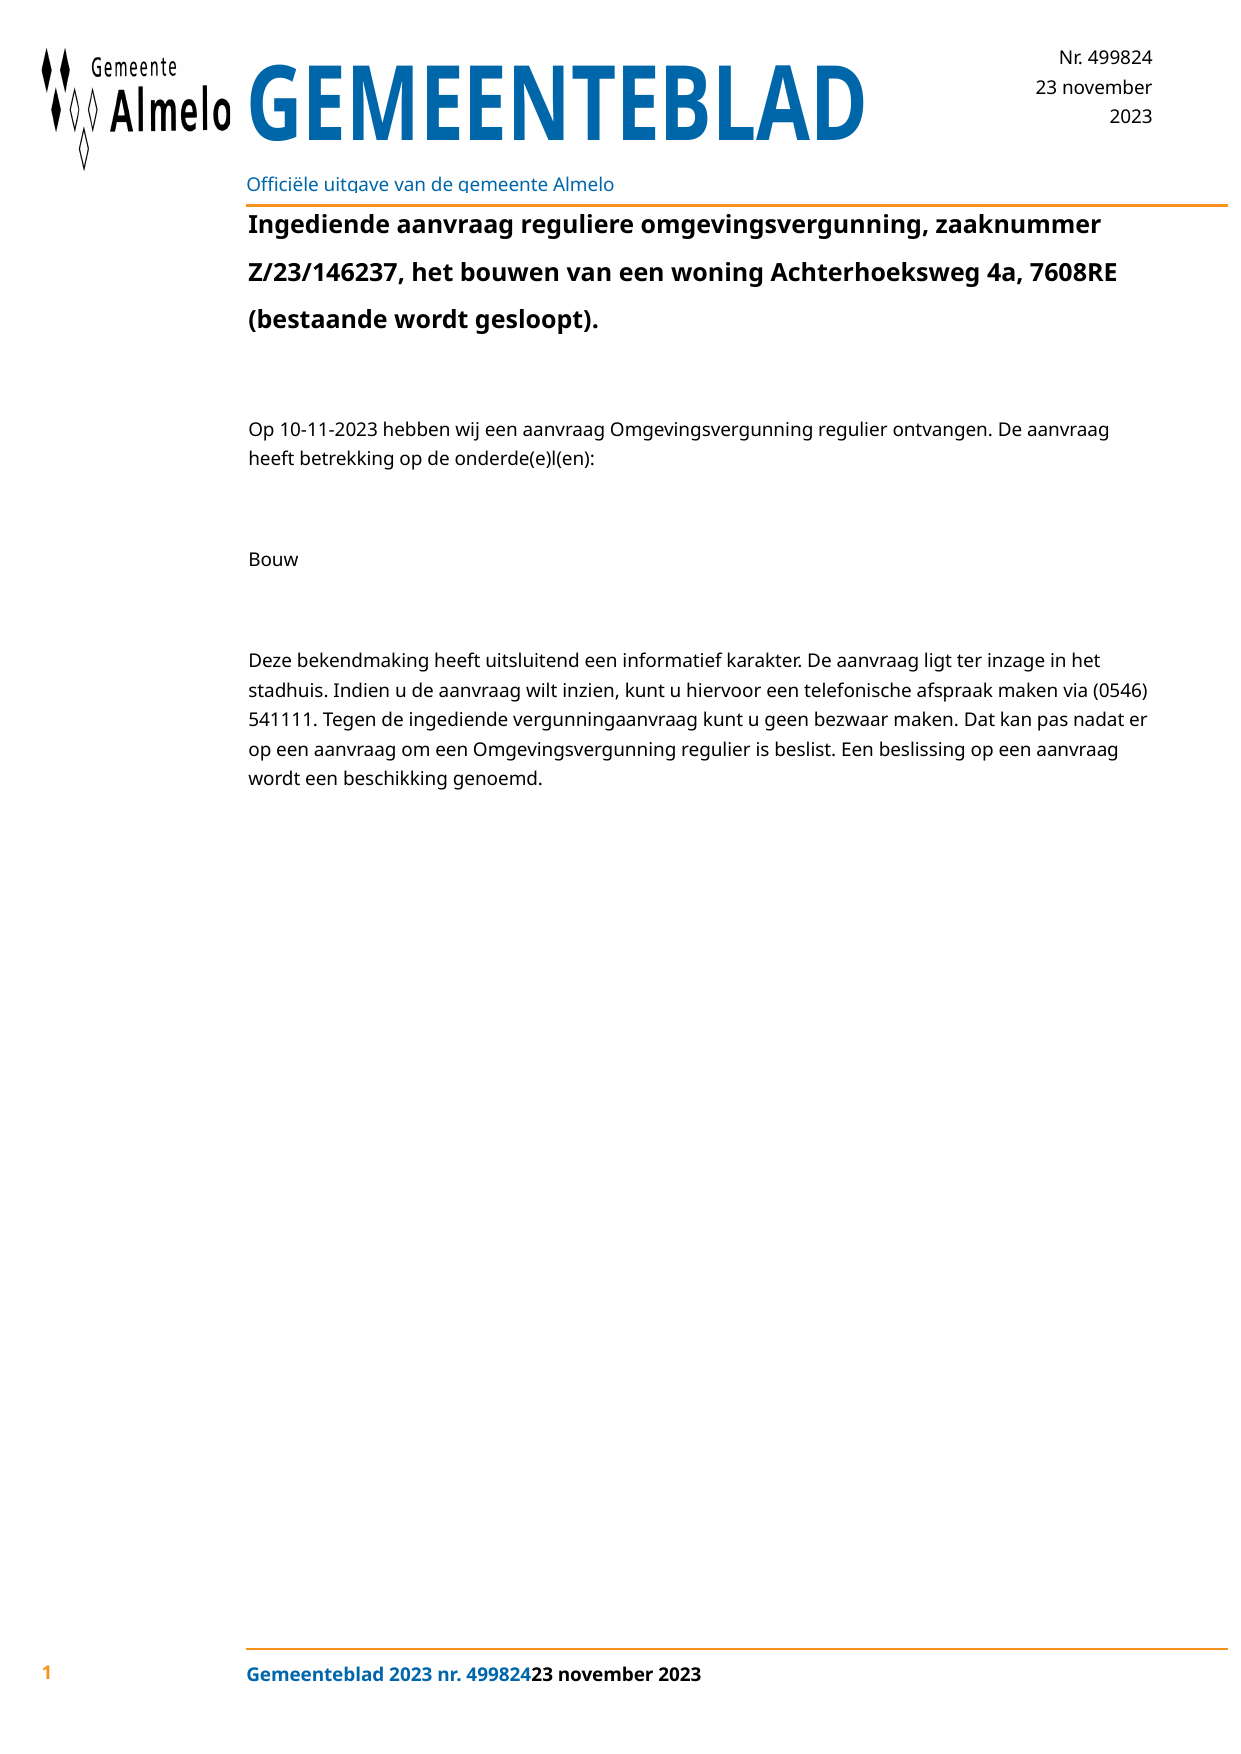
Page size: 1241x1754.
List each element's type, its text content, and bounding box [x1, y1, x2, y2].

picture [41, 47, 231, 172]
text Deze bekendmaking heeft uitsluitend een informatief karakter. De aanvraag ligt ter inzage in het stadhuis. Indien u de aanvraag wilt inzien, kunt u hiervoor een telefonische afspraak maken via (0546) 541111. Tegen de ingediende vergunningaanvraag kunt u geen bezwaar maken. Dat kan pas nadat er op een aanvraag om een Omgevingsvergunning regulier is beslist. Een beslissing op een aanvraag wordt een beschikking genoemd. [248, 647, 1152, 791]
text Ingediende aanvraag reguliere omgevingsvergunning, zaaknummer Z/23/146237, het bouwen van een woning Achterhoeksweg 4a, 7608RE (bestaande wordt gesloopt). [248, 207, 1152, 336]
text Op 10-11-2023 hebben wij een aanvraag Omgevingsvergunning regulier ontvangen. De aanvraag heeft betrekking op de onderde(e)l(en): [248, 416, 1152, 471]
text Bouw [248, 546, 1152, 572]
